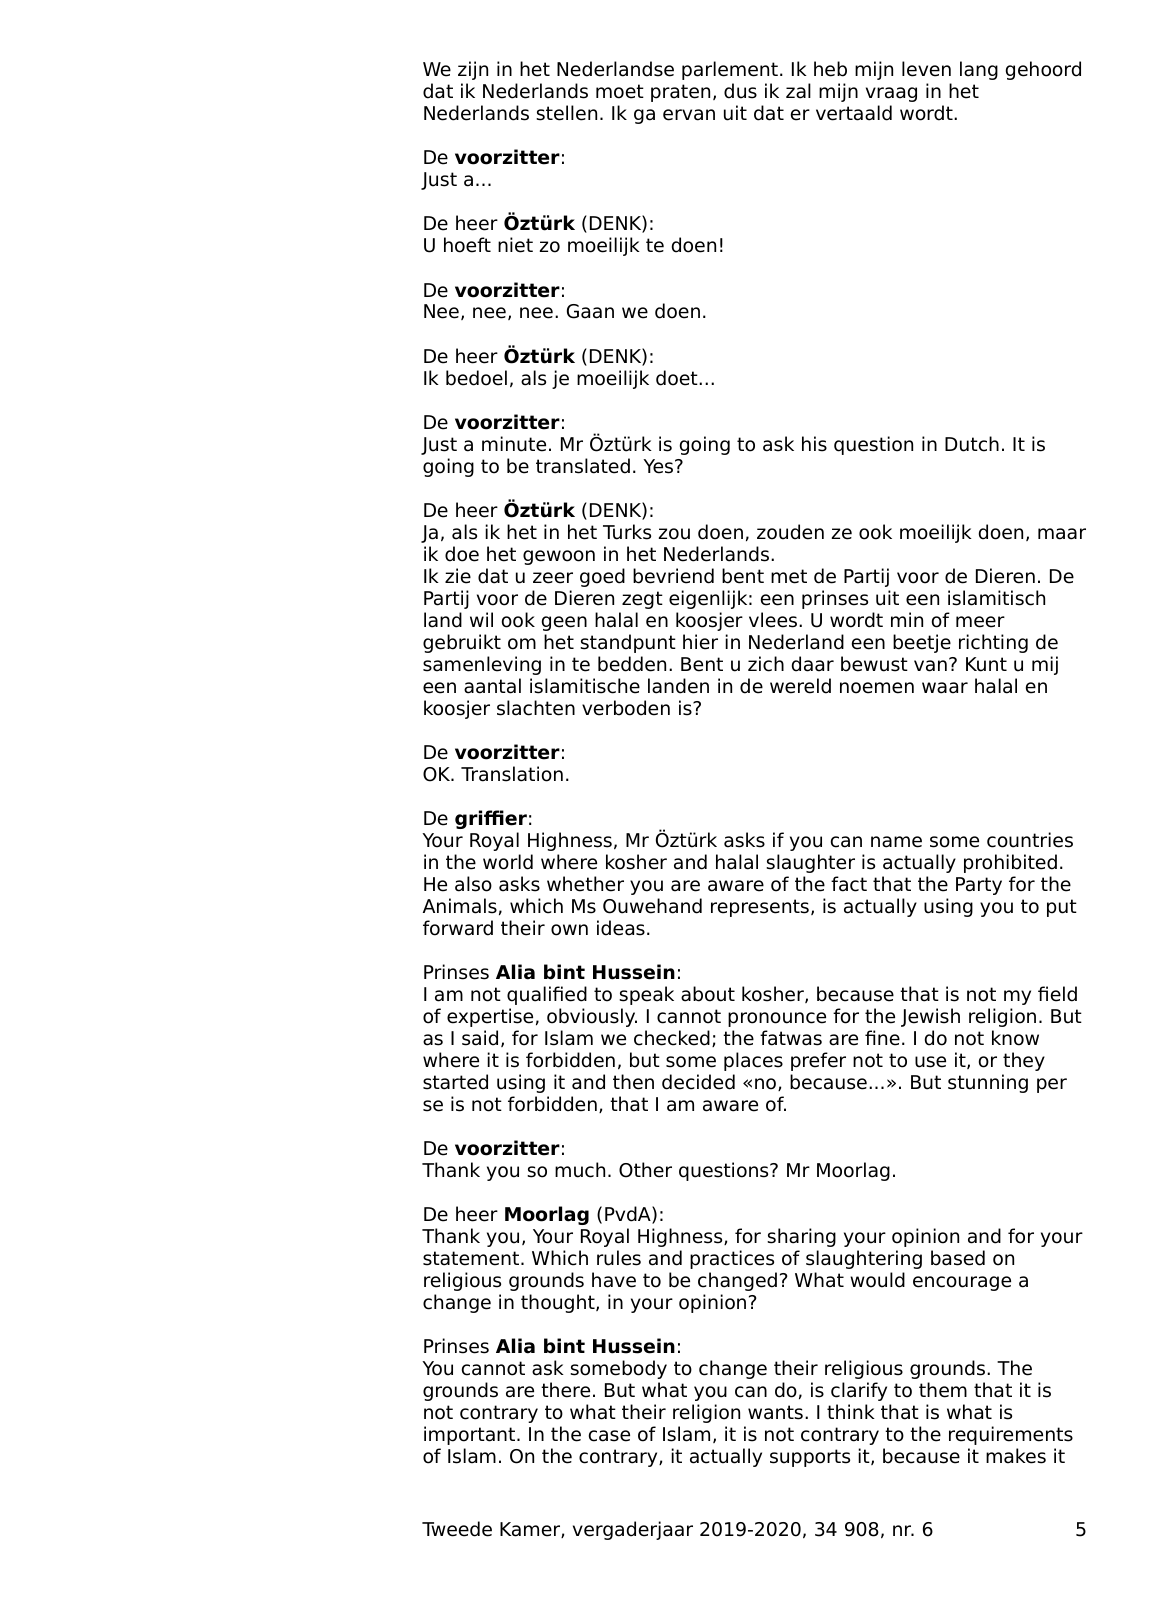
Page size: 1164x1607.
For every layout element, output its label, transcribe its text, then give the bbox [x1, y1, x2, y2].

text Just a minute. Mr Öztürk is going to ask his question in Dutch. It is going to be translated. Yes? [422, 434, 1087, 478]
text De heer Öztürk (DENK): [422, 346, 1087, 368]
text Thank you, Your Royal Highness, for sharing your opinion and for your statement. Which rules and practices of slaughtering based on religious grounds have to be changed? What would encourage a change in thought, in your opinion? [422, 1226, 1087, 1314]
text He also asks whether you are aware of the fact that the Party for the Animals, which Ms Ouwehand represents, is actually using you to put forward their own ideas. [422, 874, 1087, 940]
text De heer Öztürk (DENK): [422, 213, 1087, 235]
text Prinses Alia bint Hussein: [422, 1336, 1087, 1358]
text De griffier: [422, 808, 1087, 830]
text U hoeft niet zo moeilijk te doen! [422, 235, 1087, 257]
text De voorzitter: [422, 742, 1087, 764]
text Just a... [422, 169, 1087, 191]
text De voorzitter: [422, 1138, 1087, 1160]
text Prinses Alia bint Hussein: [422, 962, 1087, 984]
text Your Royal Highness, Mr Öztürk asks if you can name some countries in the world where kosher and halal slaughter is actually prohibited. [422, 830, 1087, 874]
text Thank you so much. Other questions? Mr Moorlag. [422, 1160, 1087, 1182]
text Ik bedoel, als je moeilijk doet... [422, 368, 1087, 389]
text De voorzitter: [422, 147, 1087, 169]
text OK. Translation. [422, 764, 1087, 786]
text You cannot ask somebody to change their religious grounds. The grounds are there. But what you can do, is clarify to them that it is not contrary to what their religion wants. I think that is what is important. In the case of Islam, it is not contrary to the requirements of Islam. On the contrary, it actually supports it, because it makes it [422, 1358, 1087, 1468]
text I am not qualified to speak about kosher, because that is not my field of expertise, obviously. I cannot pronounce for the Jewish religion. But as I said, for Islam we checked; the fatwas are fine. I do not know where it is forbidden, but some places prefer not to use it, or they started using it and then decided «no, because...». But stunning per se is not forbidden, that I am aware of. [422, 984, 1087, 1116]
text We zijn in het Nederlandse parlement. Ik heb mijn leven lang gehoord dat ik Nederlands moet praten, dus ik zal mijn vraag in het Nederlands stellen. Ik ga ervan uit dat er vertaald wordt. [422, 59, 1087, 125]
text Ik zie dat u zeer goed bevriend bent met de Partij voor de Dieren. De Partij voor de Dieren zegt eigenlijk: een prinses uit een islamitisch land wil ook geen halal en koosjer vlees. U wordt min of meer gebruikt om het standpunt hier in Nederland een beetje richting de samenleving in te bedden. Bent u zich daar bewust van? Kunt u mij een aantal islamitische landen in de wereld noemen waar halal en koosjer slachten verboden is? [422, 566, 1087, 720]
text De heer Öztürk (DENK): [422, 500, 1087, 522]
text De voorzitter: [422, 279, 1087, 301]
text Nee, nee, nee. Gaan we doen. [422, 301, 1087, 323]
text De voorzitter: [422, 412, 1087, 434]
text De heer Moorlag (PvdA): [422, 1204, 1087, 1226]
text Ja, als ik het in het Turks zou doen, zouden ze ook moeilijk doen, maar ik doe het gewoon in het Nederlands. [422, 522, 1087, 566]
